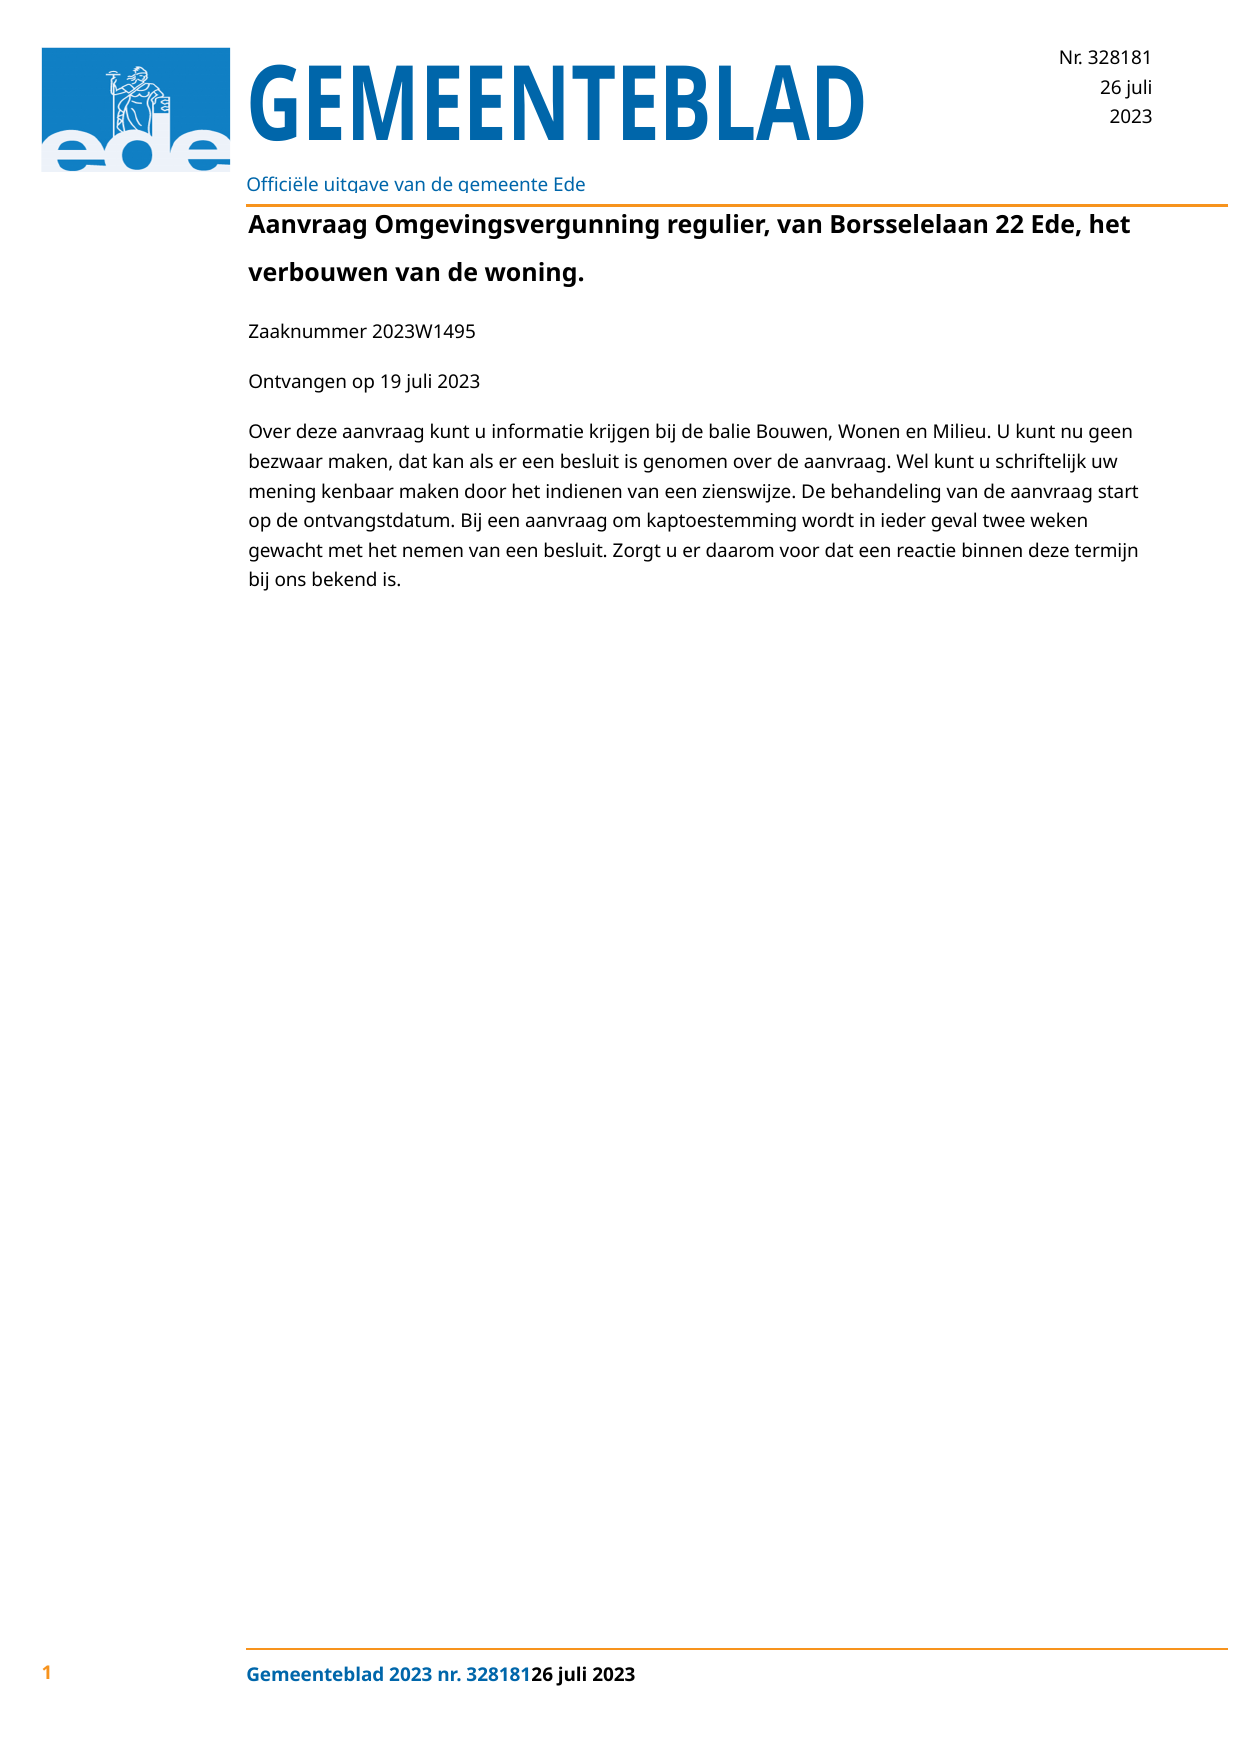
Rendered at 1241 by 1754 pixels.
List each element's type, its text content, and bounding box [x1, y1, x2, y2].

text Zaaknummer 2023W1495 [248, 318, 1152, 344]
text Over deze aanvraag kunt u informatie krijgen bij de balie Bouwen, Wonen en Milieu. U kunt nu geen bezwaar maken, dat kan als er een besluit is genomen over de aanvraag. Wel kunt u schriftelijk uw mening kenbaar maken door het indienen van een zienswijze. De behandeling van de aanvraag start op de ontvangstdatum. Bij een aanvraag om kaptoestemming wordt in ieder geval twee weken gewacht met het nemen van een besluit. Zorgt u er daarom voor dat een reactie binnen deze termijn bij ons bekend is. [248, 419, 1152, 592]
text Ontvangen op 19 juli 2023 [248, 368, 1152, 394]
text Aanvraag Omgevingsvergunning regulier, van Borsselelaan 22 Ede, het verbouwen van de woning. [248, 207, 1152, 288]
picture [41, 47, 231, 172]
